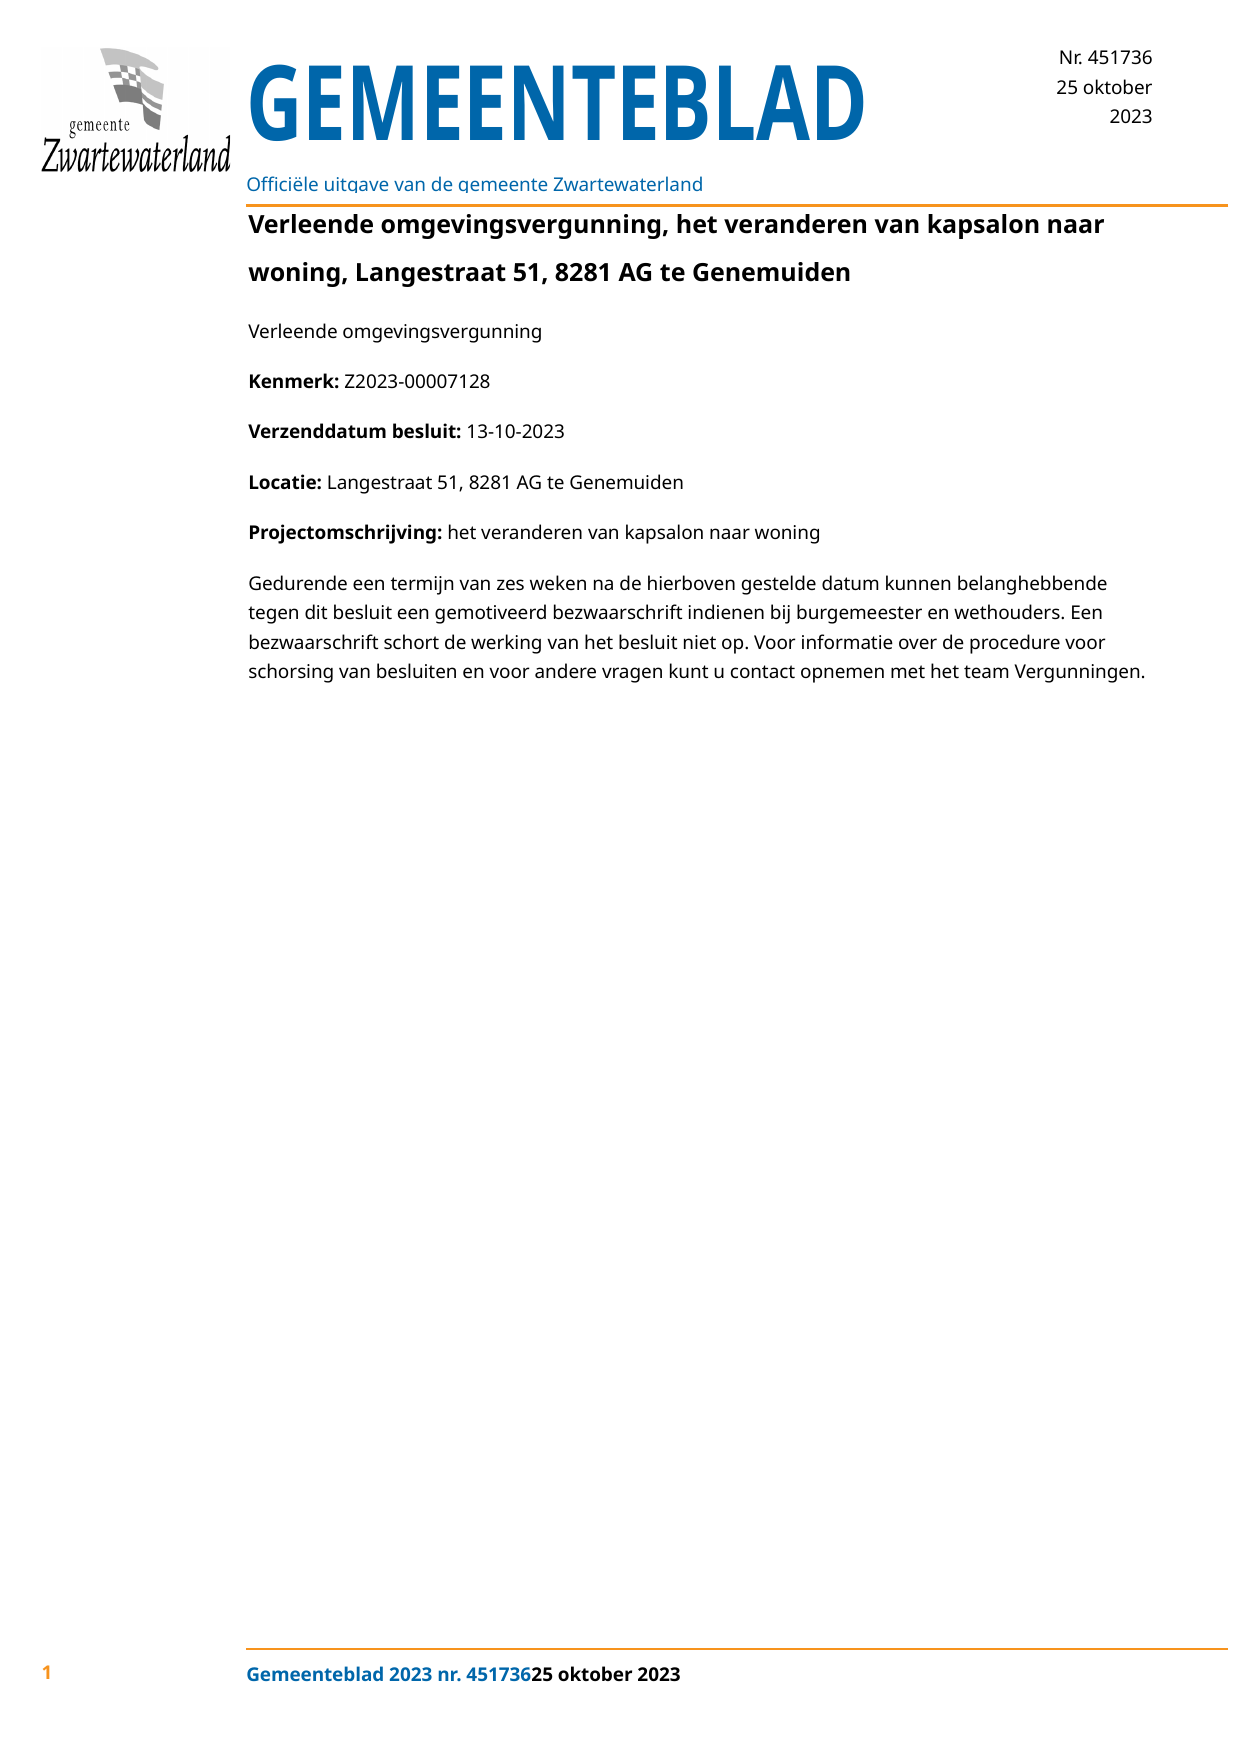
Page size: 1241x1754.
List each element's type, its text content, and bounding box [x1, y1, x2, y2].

picture [41, 47, 231, 172]
text Verleende omgevingsvergunning [248, 318, 1152, 344]
text Projectomschrijving: het veranderen van kapsalon naar woning [248, 519, 1152, 545]
text Verleende omgevingsvergunning, het veranderen van kapsalon naar woning, Langestraat 51, 8281 AG te Genemuiden [248, 207, 1152, 288]
text Locatie: Langestraat 51, 8281 AG te Genemuiden [248, 469, 1152, 495]
text Verzenddatum besluit: 13-10-2023 [248, 419, 1152, 444]
text Kenmerk: Z2023-00007128 [248, 368, 1152, 394]
text Gedurende een termijn van zes weken na de hierboven gestelde datum kunnen belanghebbende tegen dit besluit een gemotiveerd bezwaarschrift indienen bij burgemeester en wethouders. Een bezwaarschrift schort de werking van het besluit niet op. Voor informatie over de procedure voor schorsing van besluiten en voor andere vragen kunt u contact opnemen met het team Vergunningen. [248, 570, 1152, 684]
